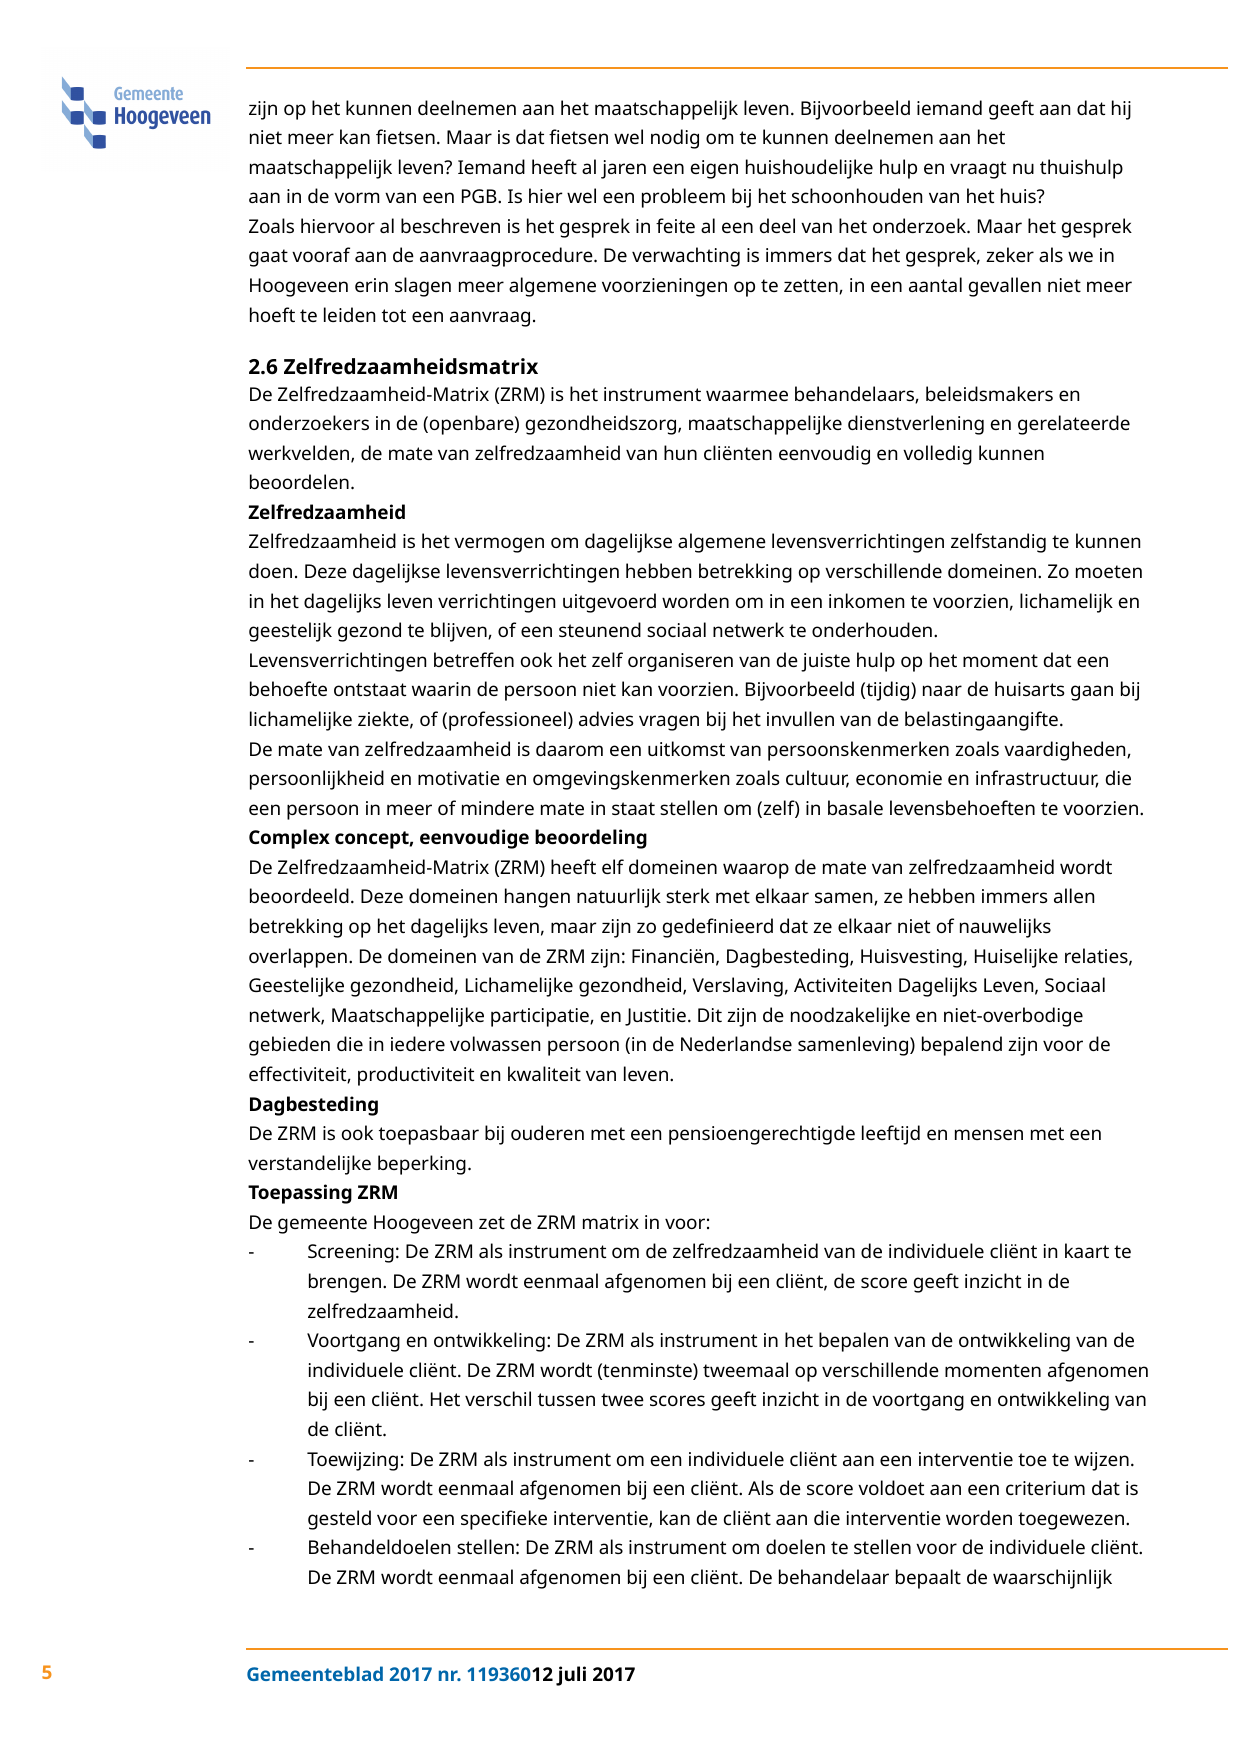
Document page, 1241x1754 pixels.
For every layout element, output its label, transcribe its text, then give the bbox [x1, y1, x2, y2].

list Toewijzing: De ZRM als instrument om een individuele cliënt aan een interventie toe te wijzen. De ZRM wordt eenmaal afgenomen bij een cliënt. Als de score voldoet aan een criterium dat is gesteld voor een specifieke interventie, kan de cliënt aan die interventie worden toegewezen. [248, 1446, 1152, 1531]
text De gemeente Hoogeveen zet de ZRM matrix in voor: [248, 1209, 1152, 1235]
text Zelfredzaamheid [248, 499, 1152, 525]
text zijn op het kunnen deelnemen aan het maatschappelijk leven. Bijvoorbeeld iemand geeft aan dat hij niet meer kan fietsen. Maar is dat fietsen wel nodig om te kunnen deelnemen aan het maatschappelijk leven? Iemand heeft al jaren een eigen huishoudelijke hulp en vraagt nu thuishulp aan in de vorm van een PGB. Is hier wel een probleem bij het schoonhouden van het huis? [248, 95, 1152, 209]
text Zelfredzaamheid is het vermogen om dagelijkse algemene levensverrichtingen zelfstandig te kunnen doen. Deze dagelijkse levensverrichtingen hebben betrekking op verschillende domeinen. Zo moeten in het dagelijks leven verrichtingen uitgevoerd worden om in een inkomen te voorzien, lichamelijk en geestelijk gezond te blijven, of een steunend sociaal netwerk te onderhouden. [248, 529, 1152, 643]
list Behandeldoelen stellen: De ZRM als instrument om doelen te stellen voor de individuele cliënt. De ZRM wordt eenmaal afgenomen bij een cliënt. De behandelaar bepaalt de waarschijnlijk [248, 1534, 1152, 1590]
text Toepassing ZRM [248, 1179, 1152, 1205]
text 2.6 Zelfredzaamheidsmatrix [248, 352, 1152, 381]
text De Zelfredzaamheid-Matrix (ZRM) is het instrument waarmee behandelaars, beleidsmakers en onderzoekers in de (openbare) gezondheidszorg, maatschappelijke dienstverlening en gerelateerde werkvelden, de mate van zelfredzaamheid van hun cliënten eenvoudig en volledig kunnen beoordelen. [248, 381, 1152, 495]
text De mate van zelfredzaamheid is daarom een uitkomst van persoonskenmerken zoals vaardigheden, persoonlijkheid en motivatie en omgevingskenmerken zoals cultuur, economie en infrastructuur, die een persoon in meer of mindere mate in staat stellen om (zelf) in basale levensbehoeften te voorzien. [248, 736, 1152, 821]
text De ZRM is ook toepasbaar bij ouderen met een pensioengerechtigde leeftijd en mensen met een verstandelijke beperking. [248, 1120, 1152, 1176]
text Complex concept, eenvoudige beoordeling [248, 824, 1152, 850]
text Zoals hiervoor al beschreven is het gesprek in feite al een deel van het onderzoek. Maar het gesprek gaat vooraf aan de aanvraagprocedure. De verwachting is immers dat het gesprek, zeker als we in Hoogeveen erin slagen meer algemene voorzieningen op te zetten, in een aantal gevallen niet meer hoeft te leiden tot een aanvraag. [248, 213, 1152, 328]
list Voortgang en ontwikkeling: De ZRM als instrument in het bepalen van de ontwikkeling van de individuele cliënt. De ZRM wordt (tenminste) tweemaal op verschillende momenten afgenomen bij een cliënt. Het verschil tussen twee scores geeft inzicht in de voortgang en ontwikkeling van de cliënt. [248, 1327, 1152, 1442]
text Dagbesteding [248, 1091, 1152, 1116]
text De Zelfredzaamheid-Matrix (ZRM) heeft elf domeinen waarop de mate van zelfredzaamheid wordt beoordeeld. Deze domeinen hangen natuurlijk sterk met elkaar samen, ze hebben immers allen betrekking op het dagelijks leven, maar zijn zo gedefinieerd dat ze elkaar niet of nauwelijks overlappen. De domeinen van de ZRM zijn: Financiën, Dagbesteding, Huisvesting, Huiselijke relaties, Geestelijke gezondheid, Lichamelijke gezondheid, Verslaving, Activiteiten Dagelijks Leven, Sociaal netwerk, Maatschappelijke participatie, en Justitie. Dit zijn de noodzakelijke en niet-overbodige gebieden die in iedere volwassen persoon (in de Nederlandse samenleving) bepalend zijn voor de effectiviteit, productiviteit en kwaliteit van leven. [248, 854, 1152, 1087]
text Levensverrichtingen betreffen ook het zelf organiseren van de juiste hulp op het moment dat een behoefte ontstaat waarin de persoon niet kan voorzien. Bijvoorbeeld (tijdig) naar de huisarts gaan bij lichamelijke ziekte, of (professioneel) advies vragen bij het invullen van de belastingaangifte. [248, 647, 1152, 732]
list Screening: De ZRM als instrument om de zelfredzaamheid van de individuele cliënt in kaart te brengen. De ZRM wordt eenmaal afgenomen bij een cliënt, de score geeft inzicht in de zelfredzaamheid. [248, 1239, 1152, 1323]
picture [41, 47, 231, 172]
